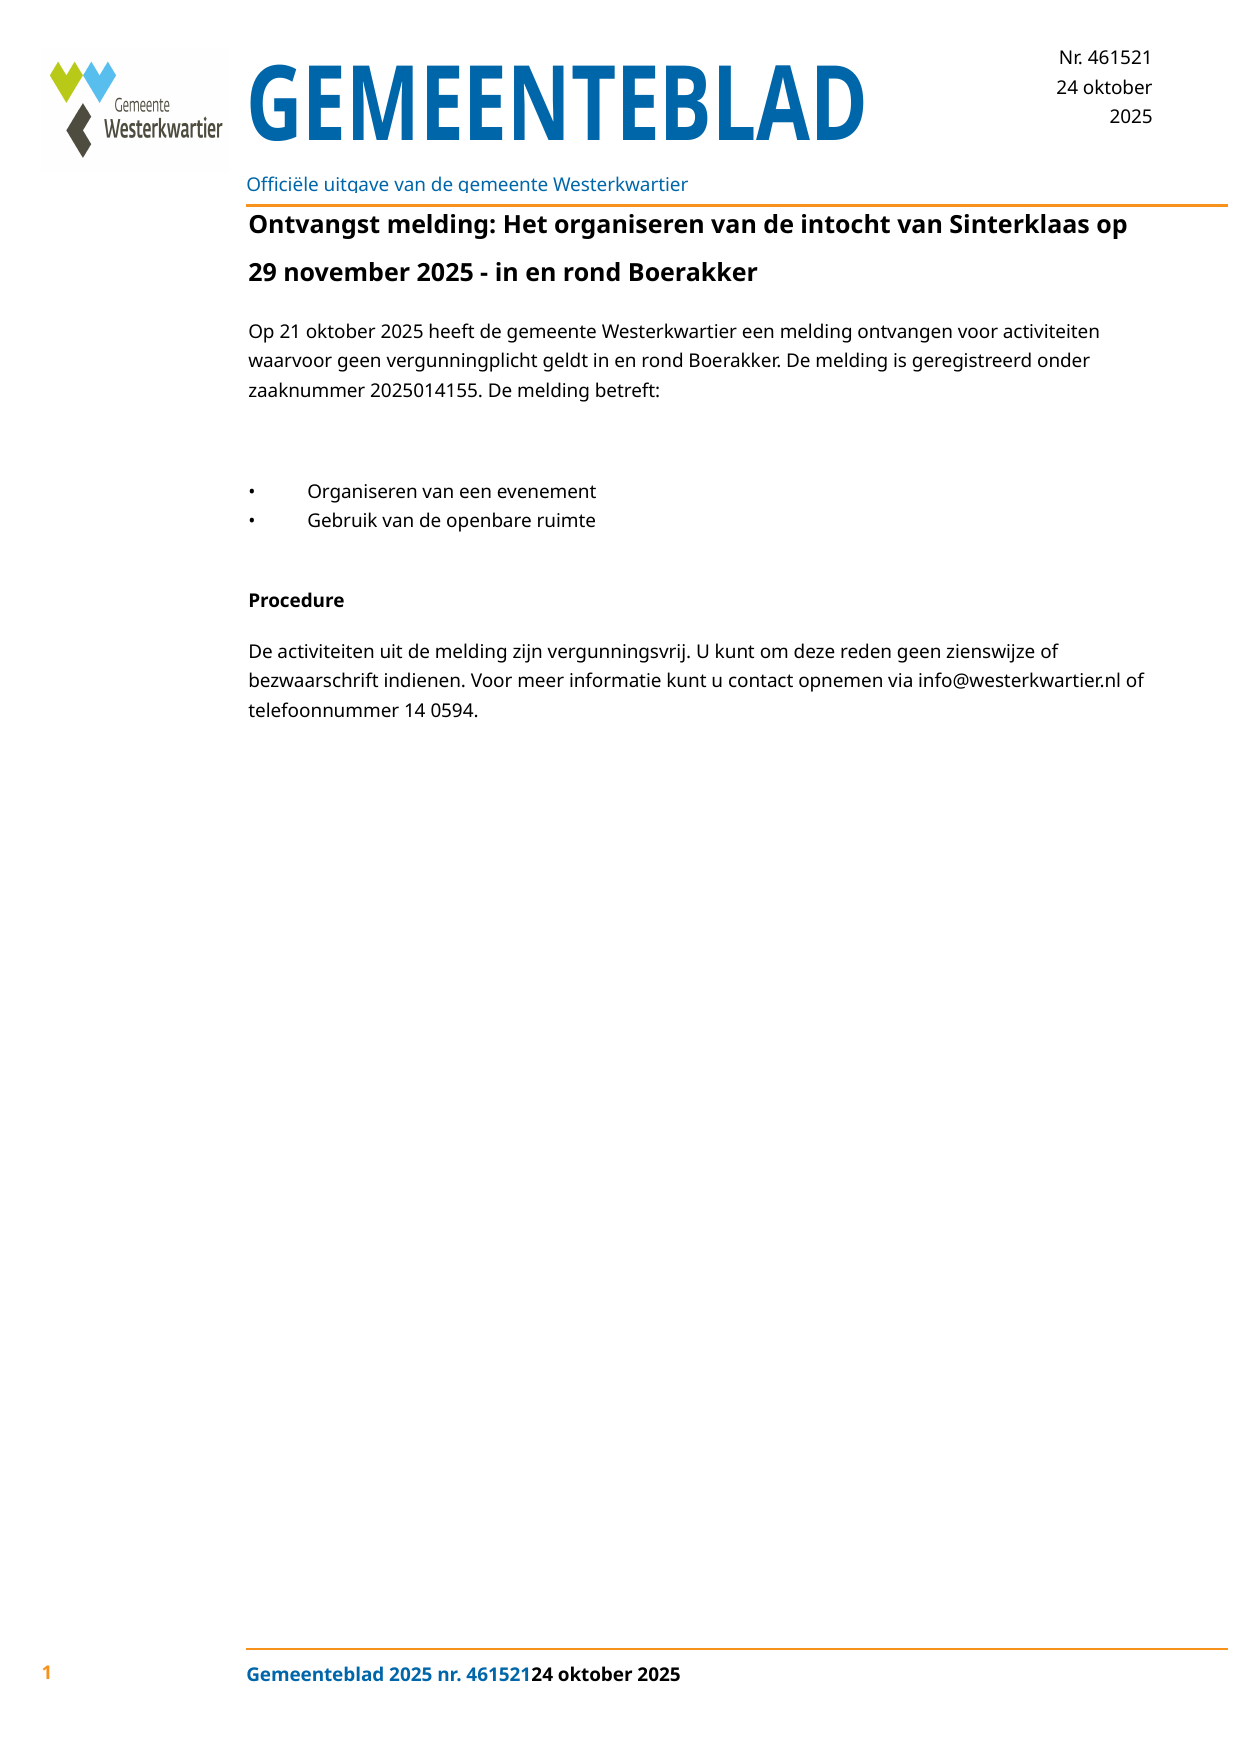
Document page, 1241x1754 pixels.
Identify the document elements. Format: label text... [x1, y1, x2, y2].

picture [41, 47, 231, 172]
list Organiseren van een evenement [248, 478, 1152, 504]
list Gebruik van de openbare ruimte [248, 507, 1152, 533]
text Procedure [248, 587, 1152, 613]
text Op 21 oktober 2025 heeft de gemeente Westerkwartier een melding ontvangen voor activiteiten waarvoor geen vergunningplicht geldt in en rond Boerakker. De melding is geregistreerd onder zaaknummer 2025014155. De melding betreft: [248, 318, 1152, 403]
text De activiteiten uit de melding zijn vergunningsvrij. U kunt om deze reden geen zienswijze of bezwaarschrift indienen. Voor meer informatie kunt u contact opnemen via info@westerkwartier.nl of telefoonnummer 14 0594. [248, 638, 1152, 723]
text Ontvangst melding: Het organiseren van de intocht van Sinterklaas op 29 november 2025 - in en rond Boerakker [248, 207, 1152, 288]
